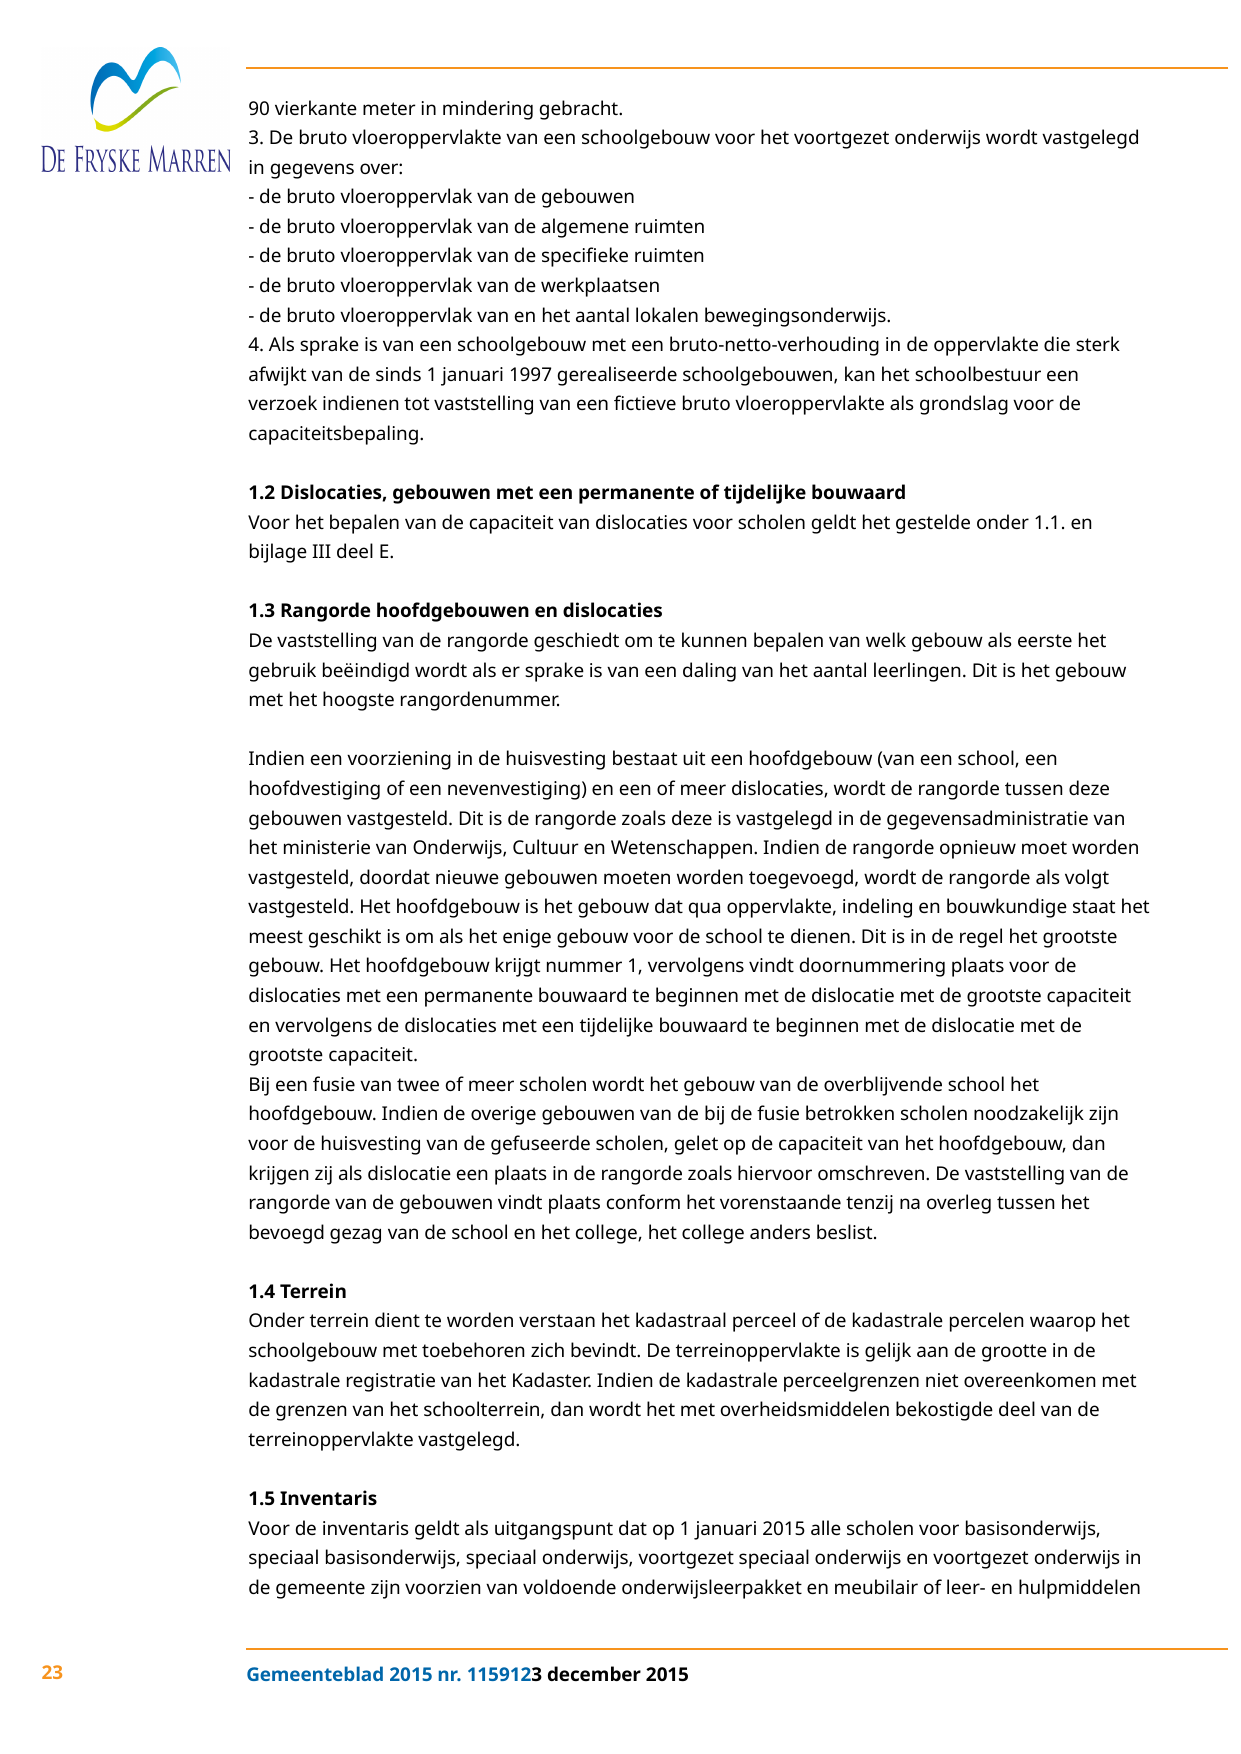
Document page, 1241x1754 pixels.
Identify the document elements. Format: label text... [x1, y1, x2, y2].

text 4. Als sprake is van een schoolgebouw met een bruto-netto-verhouding in de oppervlakte die sterk afwijkt van de sinds 1 januari 1997 gerealiseerde schoolgebouwen, kan het schoolbestuur een verzoek indienen tot vaststelling van een fictieve bruto vloeroppervlakte als grondslag voor de capaciteitsbepaling. [248, 331, 1152, 446]
text - de bruto vloeroppervlak van de algemene ruimten [248, 213, 1152, 239]
text 3. De bruto vloeroppervlakte van een schoolgebouw voor het voortgezet onderwijs wordt vastgelegd in gegevens over: [248, 124, 1152, 180]
text Voor de inventaris geldt als uitgangspunt dat op 1 januari 2015 alle scholen voor basisonderwijs, speciaal basisonderwijs, speciaal onderwijs, voortgezet speciaal onderwijs en voortgezet onderwijs in de gemeente zijn voorzien van voldoende onderwijsleerpakket en meubilair of leer- en hulpmiddelen [248, 1515, 1152, 1600]
text - de bruto vloeroppervlak van de werkplaatsen [248, 272, 1152, 298]
text Voor het bepalen van de capaciteit van dislocaties voor scholen geldt het gestelde onder 1.1. en bijlage III deel E. [248, 509, 1152, 564]
text Indien een voorziening in de huisvesting bestaat uit een hoofdgebouw (van een school, een hoofdvestiging of een nevenvestiging) en een of meer dislocaties, wordt de rangorde tussen deze gebouwen vastgesteld. Dit is de rangorde zoals deze is vastgelegd in de gegevensadministratie van het ministerie van Onderwijs, Cultuur en Wetenschappen. Indien de rangorde opnieuw moet worden vastgesteld, doordat nieuwe gebouwen moeten worden toegevoegd, wordt de rangorde als volgt vastgesteld. Het hoofdgebouw is het gebouw dat qua oppervlakte, indeling en bouwkundige staat het meest geschikt is om als het enige gebouw voor de school te dienen. Dit is in de regel het grootste gebouw. Het hoofdgebouw krijgt nummer 1, vervolgens vindt doornummering plaats voor de dislocaties met een permanente bouwaard te beginnen met de dislocatie met de grootste capaciteit en vervolgens de dislocaties met een tijdelijke bouwaard te beginnen met de dislocatie met de grootste capaciteit. [248, 746, 1152, 1067]
text Bij een fusie van twee of meer scholen wordt het gebouw van de overblijvende school het hoofdgebouw. Indien de overige gebouwen van de bij de fusie betrokken scholen noodzakelijk zijn voor de huisvesting van de gefuseerde scholen, gelet op de capaciteit van het hoofdgebouw, dan krijgen zij als dislocatie een plaats in de rangorde zoals hiervoor omschreven. De vaststelling van de rangorde van de gebouwen vindt plaats conform het vorenstaande tenzij na overleg tussen het bevoegd gezag van de school en het college, het college anders beslist. [248, 1071, 1152, 1245]
text 90 vierkante meter in mindering gebracht. [248, 95, 1152, 121]
text 1.2 Dislocaties, gebouwen met een permanente of tijdelijke bouwaard [248, 479, 1152, 505]
text - de bruto vloeroppervlak van de gebouwen [248, 183, 1152, 209]
text 1.3 Rangorde hoofdgebouwen en dislocaties [248, 598, 1152, 623]
text Onder terrein dient te worden verstaan het kadastraal perceel of de kadastrale percelen waarop het schoolgebouw met toebehoren zich bevindt. De terreinoppervlakte is gelijk aan de grootte in de kadastrale registratie van het Kadaster. Indien de kadastrale perceelgrenzen niet overeenkomen met de grenzen van het schoolterrein, dan wordt het met overheidsmiddelen bekostigde deel van de terreinoppervlakte vastgelegd. [248, 1308, 1152, 1452]
text De vaststelling van de rangorde geschiedt om te kunnen bepalen van welk gebouw als eerste het gebruik beëindigd wordt als er sprake is van een daling van het aantal leerlingen. Dit is het gebouw met het hoogste rangordenummer. [248, 627, 1152, 712]
text - de bruto vloeroppervlak van de specifieke ruimten [248, 243, 1152, 268]
picture [41, 47, 231, 172]
text 1.5 Inventaris [248, 1485, 1152, 1511]
text 1.4 Terrein [248, 1278, 1152, 1304]
text - de bruto vloeroppervlak van en het aantal lokalen bewegingsonderwijs. [248, 302, 1152, 328]
